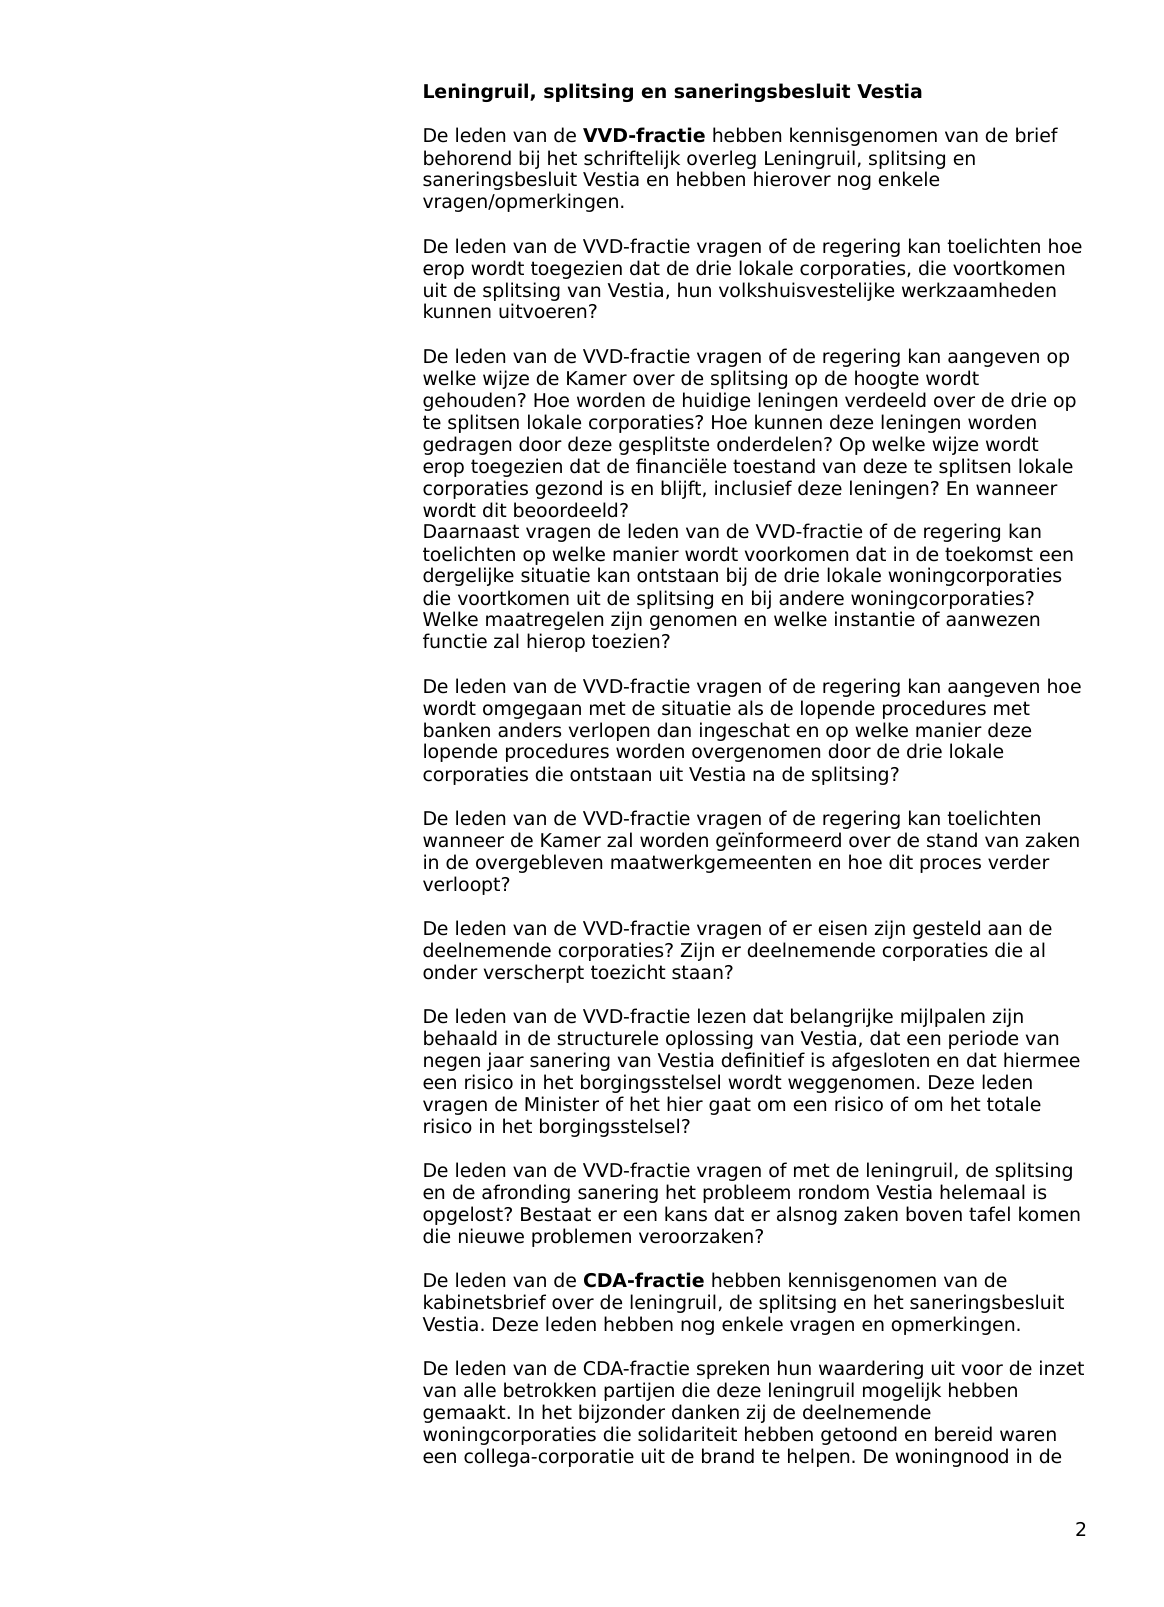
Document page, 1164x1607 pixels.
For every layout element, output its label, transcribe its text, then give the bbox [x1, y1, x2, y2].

text De leden van de CDA-fractie hebben kennisgenomen van de kabinetsbrief over de leningruil, de splitsing en het saneringsbesluit Vestia. Deze leden hebben nog enkele vragen en opmerkingen. [422, 1270, 1087, 1336]
text Daarnaast vragen de leden van de VVD-fractie of de regering kan toelichten op welke manier wordt voorkomen dat in de toekomst een dergelijke situatie kan ontstaan bij de drie lokale woningcorporaties die voortkomen uit de splitsing en bij andere woningcorporaties? Welke maatregelen zijn genomen en welke instantie of aanwezen functie zal hierop toezien? [422, 521, 1087, 653]
text De leden van de VVD-fractie hebben kennisgenomen van de brief behorend bij het schriftelijk overleg Leningruil, splitsing en saneringsbesluit Vestia en hebben hierover nog enkele vragen/opmerkingen. [422, 125, 1087, 213]
text De leden van de VVD-fractie vragen of de regering kan aangeven hoe wordt omgegaan met de situatie als de lopende procedures met banken anders verlopen dan ingeschat en op welke manier deze lopende procedures worden overgenomen door de drie lokale corporaties die ontstaan uit Vestia na de splitsing? [422, 676, 1087, 785]
text De leden van de VVD-fractie vragen of met de leningruil, de splitsing en de afronding sanering het probleem rondom Vestia helemaal is opgelost? Bestaat er een kans dat er alsnog zaken boven tafel komen die nieuwe problemen veroorzaken? [422, 1160, 1087, 1248]
text De leden van de VVD-fractie vragen of er eisen zijn gesteld aan de deelnemende corporaties? Zijn er deelnemende corporaties die al onder verscherpt toezicht staan? [422, 918, 1087, 984]
text De leden van de VVD-fractie vragen of de regering kan aangeven op welke wijze de Kamer over de splitsing op de hoogte wordt gehouden? Hoe worden de huidige leningen verdeeld over de drie op te splitsen lokale corporaties? Hoe kunnen deze leningen worden gedragen door deze gesplitste onderdelen? Op welke wijze wordt erop toegezien dat de financiële toestand van deze te splitsen lokale corporaties gezond is en blijft, inclusief deze leningen? En wanneer wordt dit beoordeeld? [422, 346, 1087, 521]
text De leden van de VVD-fractie vragen of de regering kan toelichten hoe erop wordt toegezien dat de drie lokale corporaties, die voortkomen uit de splitsing van Vestia, hun volkshuisvestelijke werkzaamheden kunnen uitvoeren? [422, 236, 1087, 323]
text De leden van de VVD-fractie vragen of de regering kan toelichten wanneer de Kamer zal worden geïnformeerd over de stand van zaken in de overgebleven maatwerkgemeenten en hoe dit proces verder verloopt? [422, 808, 1087, 896]
text De leden van de VVD-fractie lezen dat belangrijke mijlpalen zijn behaald in de structurele oplossing van Vestia, dat een periode van negen jaar sanering van Vestia definitief is afgesloten en dat hiermee een risico in het borgingsstelsel wordt weggenomen. Deze leden vragen de Minister of het hier gaat om een risico of om het totale risico in het borgingsstelsel? [422, 1006, 1087, 1138]
subtitle Leningruil, splitsing en saneringsbesluit Vestia [422, 81, 1087, 103]
text De leden van de CDA-fractie spreken hun waardering uit voor de inzet van alle betrokken partijen die deze leningruil mogelijk hebben gemaakt. In het bijzonder danken zij de deelnemende woningcorporaties die solidariteit hebben getoond en bereid waren een collega-corporatie uit de brand te helpen. De woningnood in de [422, 1358, 1087, 1468]
